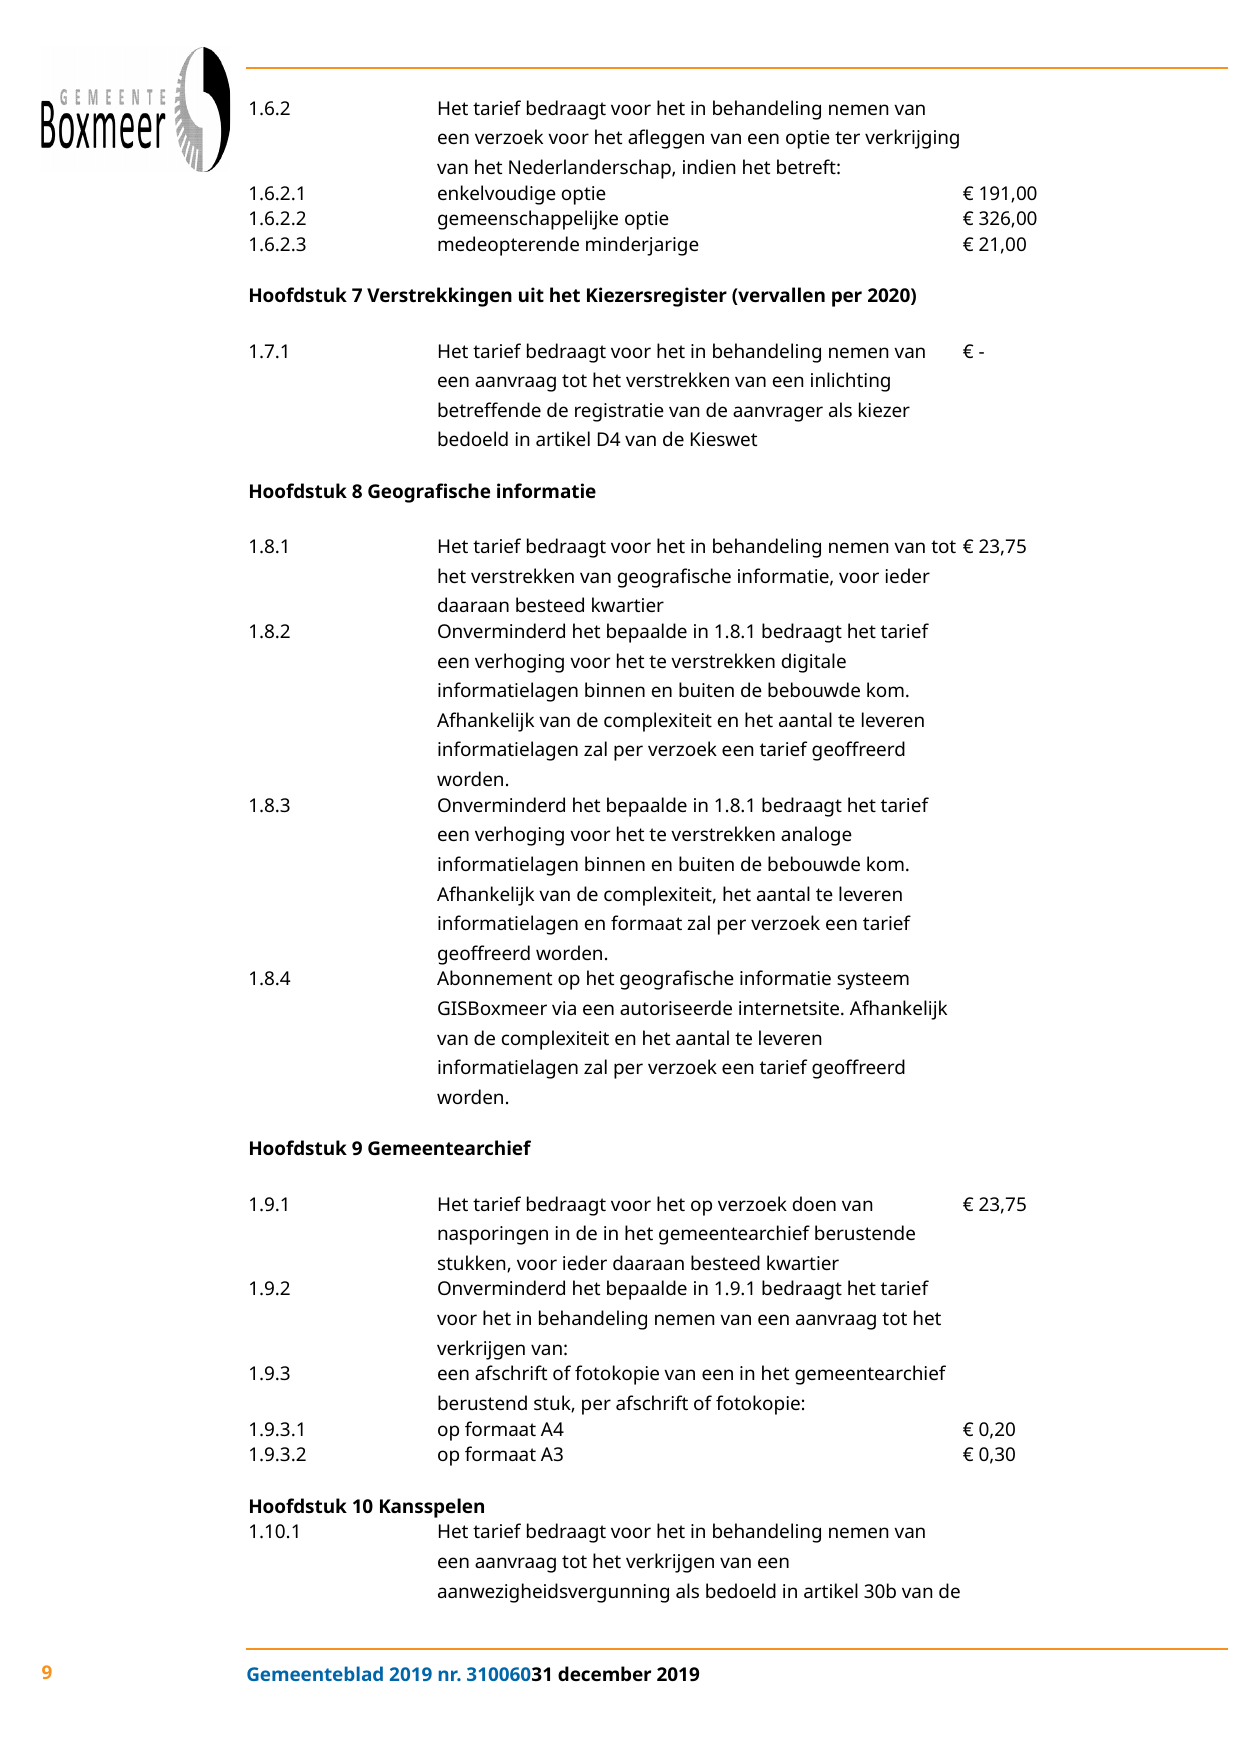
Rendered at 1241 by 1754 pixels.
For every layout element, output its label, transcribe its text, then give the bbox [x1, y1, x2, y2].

table_cell € 0,20 [963, 1416, 1152, 1442]
table_cell Hoofdstuk 9 Gemeentearchief [248, 1135, 1152, 1191]
table_cell 1.6.2.3 [248, 231, 437, 257]
table_cell [963, 1361, 1152, 1416]
table_cell 1.8.1 [248, 534, 437, 618]
table_cell 1.9.1 [248, 1191, 437, 1276]
table_cell Abonnement op het geografische informatie systeem GISBoxmeer via een autoriseerde internetsite. Afhankelijk van de complexiteit en het aantal te leveren informatielagen zal per verzoek een tarief geoffreerd worden. [437, 966, 963, 1110]
table_cell [963, 257, 1152, 283]
table_cell [437, 1110, 963, 1135]
table_cell [963, 453, 1152, 478]
table_cell Onverminderd het bepaalde in 1.8.1 bedraagt het tarief een verhoging voor het te verstrekken analoge informatielagen binnen en buiten de bebouwde kom. Afhankelijk van de complexiteit, het aantal te leveren informatielagen en formaat zal per verzoek een tarief geoffreerd worden. [437, 792, 963, 966]
table_cell € 326,00 [963, 205, 1152, 231]
table_cell [248, 1467, 437, 1493]
table_cell 1.6.2.2 [248, 205, 437, 231]
table_cell enkelvoudige optie [437, 180, 963, 205]
table_cell [963, 95, 1152, 180]
table_cell Onverminderd het bepaalde in 1.8.1 bedraagt het tarief een verhoging voor het te verstrekken digitale informatielagen binnen en buiten de bebouwde kom. Afhankelijk van de complexiteit en het aantal te leveren informatielagen zal per verzoek een tarief geoffreerd worden. [437, 618, 963, 792]
table_cell [963, 1110, 1152, 1135]
table_cell gemeenschappelijke optie [437, 205, 963, 231]
table_cell 1.7.1 [248, 338, 437, 452]
table_cell een afschrift of fotokopie van een in het gemeentearchief berustend stuk, per afschrift of fotokopie: [437, 1361, 963, 1416]
table_cell € 23,75 [963, 534, 1152, 618]
table_cell 1.9.2 [248, 1276, 437, 1361]
table_cell [437, 1467, 963, 1493]
table_cell 1.8.2 [248, 618, 437, 792]
table_cell [437, 453, 963, 478]
table_cell 1.6.2 [248, 95, 437, 180]
table_cell [963, 1519, 1152, 1604]
table_cell Onverminderd het bepaalde in 1.9.1 bedraagt het tarief voor het in behandeling nemen van een aanvraag tot het verkrijgen van: [437, 1276, 963, 1361]
picture [41, 47, 231, 172]
table_cell € - [963, 338, 1152, 452]
table_cell [963, 1467, 1152, 1493]
table_cell Het tarief bedraagt voor het op verzoek doen van nasporingen in de in het gemeentearchief berustende stukken, voor ieder daaraan besteed kwartier [437, 1191, 963, 1276]
table_cell € 21,00 [963, 231, 1152, 257]
table_cell [248, 1110, 437, 1135]
table_cell [963, 1276, 1152, 1361]
table_cell [437, 257, 963, 283]
table_cell € 191,00 [963, 180, 1152, 205]
table_cell Hoofdstuk 8 Geografische informatie [248, 478, 1152, 533]
table_cell op formaat A4 [437, 1416, 963, 1442]
table_cell € 23,75 [963, 1191, 1152, 1276]
table_cell 1.9.3 [248, 1361, 437, 1416]
table_cell 1.9.3.1 [248, 1416, 437, 1442]
table_cell [963, 792, 1152, 966]
table_cell Het tarief bedraagt voor het in behandeling nemen van een verzoek voor het afleggen van een optie ter verkrijging van het Nederlanderschap, indien het betreft: [437, 95, 963, 180]
table_cell 1.6.2.1 [248, 180, 437, 205]
table_cell op formaat A3 [437, 1442, 963, 1467]
table_cell Het tarief bedraagt voor het in behandeling nemen van een aanvraag tot het verkrijgen van een aanwezigheidsvergunning als bedoeld in artikel 30b van de [437, 1519, 963, 1604]
table_cell 1.9.3.2 [248, 1442, 437, 1467]
table_cell 1.10.1 [248, 1519, 437, 1604]
table_cell € 0,30 [963, 1442, 1152, 1467]
table_cell Het tarief bedraagt voor het in behandeling nemen van tot het verstrekken van geografische informatie, voor ieder daaraan besteed kwartier [437, 534, 963, 618]
table_cell [248, 453, 437, 478]
table_cell [963, 966, 1152, 1110]
table_cell 1.8.3 [248, 792, 437, 966]
table_cell Het tarief bedraagt voor het in behandeling nemen van een aanvraag tot het verstrekken van een inlichting betreffende de registratie van de aanvrager als kiezer bedoeld in artikel D4 van de Kieswet [437, 338, 963, 452]
table_cell medeopterende minderjarige [437, 231, 963, 257]
table_cell [963, 618, 1152, 792]
table_cell [248, 257, 437, 283]
table_cell Hoofdstuk 7 Verstrekkingen uit het Kiezersregister (vervallen per 2020) [248, 283, 1152, 338]
table_cell Hoofdstuk 10 Kansspelen [248, 1493, 1152, 1519]
table_cell 1.8.4 [248, 966, 437, 1110]
